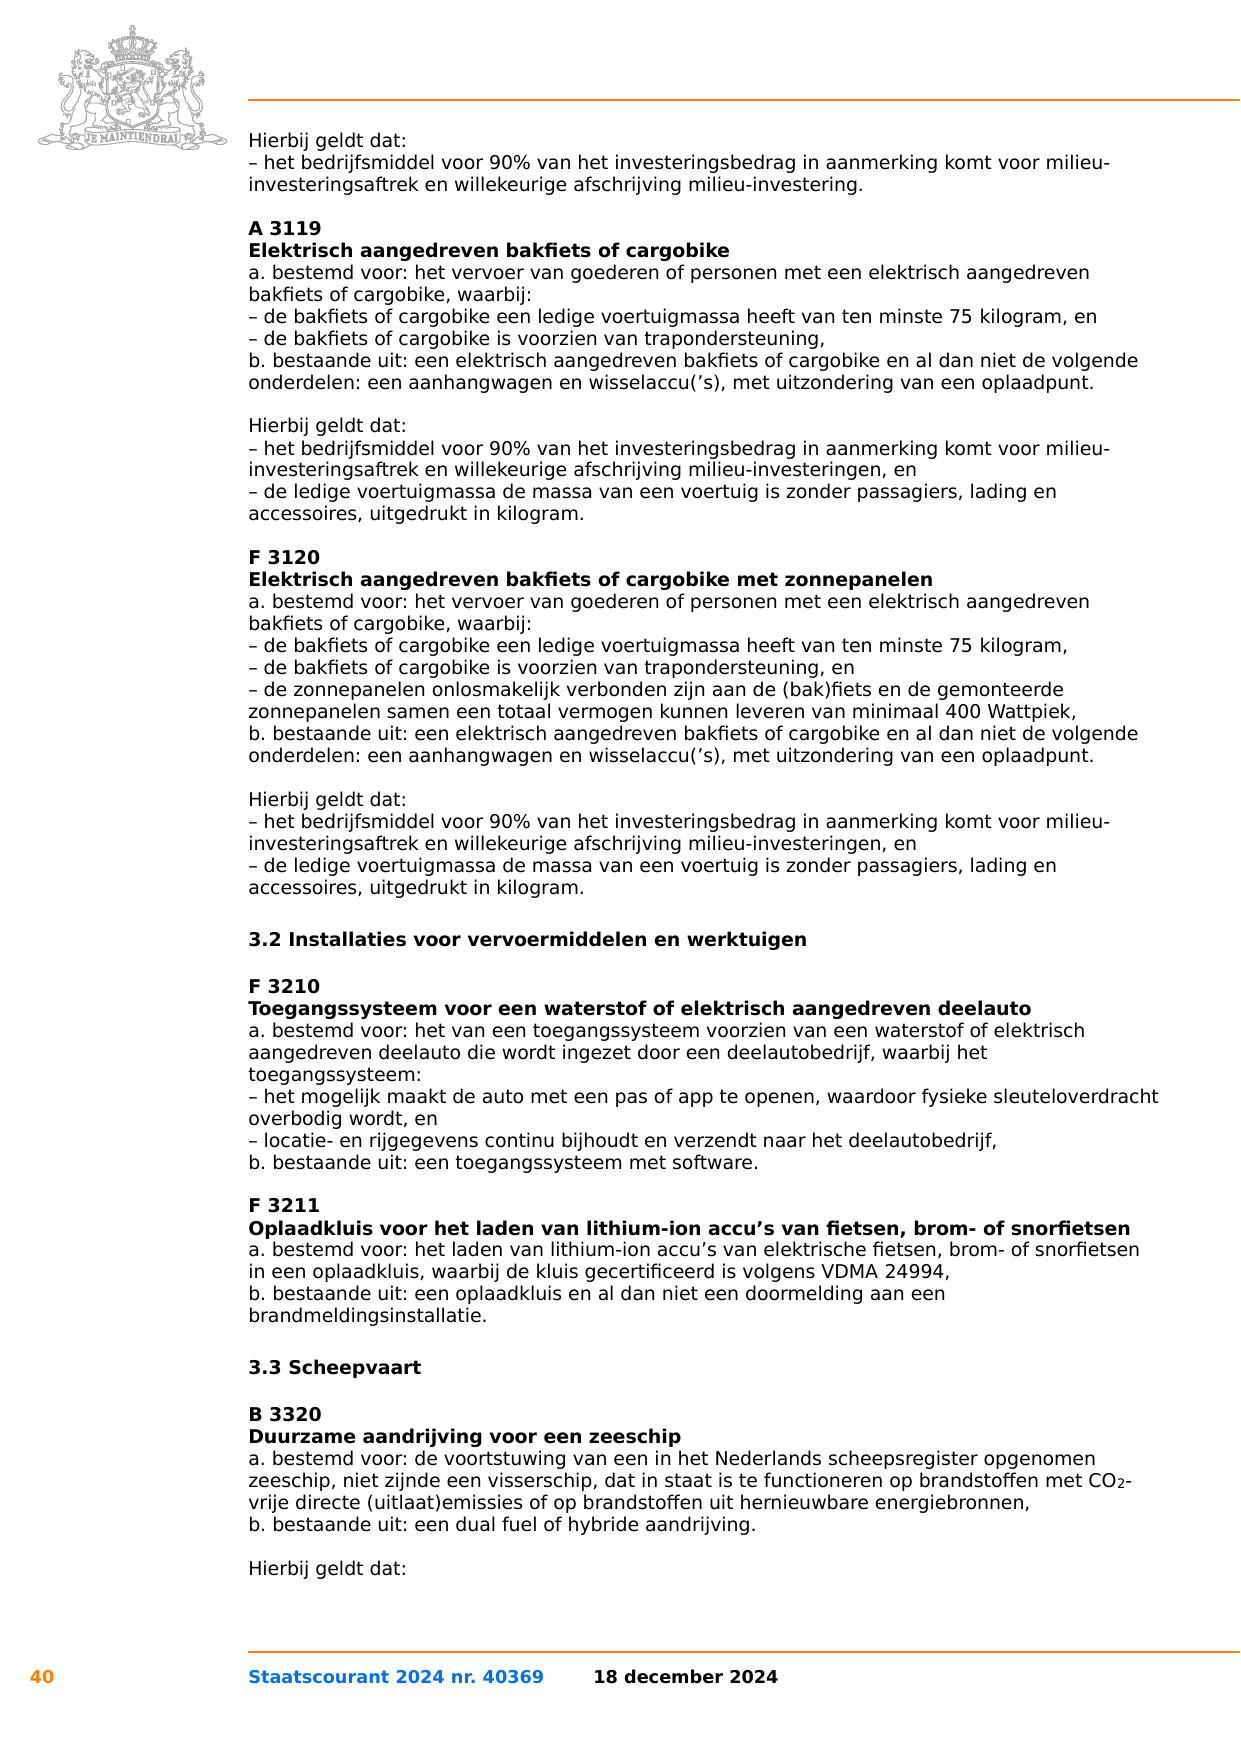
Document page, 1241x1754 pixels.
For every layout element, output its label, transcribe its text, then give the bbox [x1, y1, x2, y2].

subtitle 3.3 Scheepvaart [248, 1357, 1163, 1379]
text – het bedrijfsmiddel voor 90% van het investeringsbedrag in aanmerking komt voor milieu-investeringsaftrek en willekeurige afschrijving milieu-investering. [248, 152, 1163, 196]
text – de bakfiets of cargobike een ledige voertuigmassa heeft van ten minste 75 kilogram, en [248, 306, 1163, 328]
text – het bedrijfsmiddel voor 90% van het investeringsbedrag in aanmerking komt voor milieu-investeringsaftrek en willekeurige afschrijving milieu-investeringen, en [248, 811, 1163, 855]
text – de bakfiets of cargobike een ledige voertuigmassa heeft van ten minste 75 kilogram, [248, 635, 1163, 657]
text – het bedrijfsmiddel voor 90% van het investeringsbedrag in aanmerking komt voor milieu-investeringsaftrek en willekeurige afschrijving milieu-investeringen, en [248, 437, 1163, 481]
text b. bestaande uit: een toegangssysteem met software. [248, 1152, 1163, 1173]
text a. bestemd voor: het vervoer van goederen of personen met een elektrisch aangedreven bakfiets of cargobike, waarbij: [248, 591, 1163, 635]
text B 3320 [248, 1404, 1163, 1426]
text b. bestaande uit: een elektrisch aangedreven bakfiets of cargobike en al dan niet de volgende onderdelen: een aanhangwagen en wisselaccu(’s), met uitzondering van een oplaadpunt. [248, 723, 1163, 767]
text Duurzame aandrijving voor een zeeschip [248, 1426, 1163, 1448]
text Hierbij geldt dat: [248, 130, 1163, 152]
subtitle 3.2 Installaties voor vervoermiddelen en werktuigen [248, 929, 1163, 951]
text a. bestemd voor: het van een toegangssysteem voorzien van een waterstof of elektrisch aangedreven deelauto die wordt ingezet door een deelautobedrijf, waarbij het toegangssysteem: [248, 1020, 1163, 1086]
text F 3210 [248, 976, 1163, 998]
text b. bestaande uit: een elektrisch aangedreven bakfiets of cargobike en al dan niet de volgende onderdelen: een aanhangwagen en wisselaccu(’s), met uitzondering van een oplaadpunt. [248, 349, 1163, 393]
text b. bestaande uit: een oplaadkluis en al dan niet een doormelding aan een brandmeldingsinstallatie. [248, 1283, 1163, 1327]
text Toegangssysteem voor een waterstof of elektrisch aangedreven deelauto [248, 998, 1163, 1020]
text – de bakfiets of cargobike is voorzien van trapondersteuning, [248, 328, 1163, 349]
text – locatie- en rijgegevens continu bijhoudt en verzendt naar het deelautobedrijf, [248, 1129, 1163, 1152]
picture [38, 25, 227, 150]
text a. bestemd voor: de voortstuwing van een in het Nederlands scheepsregister opgenomen zeeschip, niet zijnde een visserschip, dat in staat is te functioneren op brandstoffen met CO2-vrije directe (uitlaat)emissies of op brandstoffen uit hernieuwbare energiebronnen, [248, 1448, 1163, 1514]
text Elektrisch aangedreven bakfiets of cargobike [248, 240, 1163, 262]
text A 3119 [248, 218, 1163, 240]
text b. bestaande uit: een dual fuel of hybride aandrijving. [248, 1514, 1163, 1536]
text a. bestemd voor: het vervoer van goederen of personen met een elektrisch aangedreven bakfiets of cargobike, waarbij: [248, 262, 1163, 306]
text Elektrisch aangedreven bakfiets of cargobike met zonnepanelen [248, 569, 1163, 591]
text – het mogelijk maakt de auto met een pas of app te openen, waardoor fysieke sleuteloverdracht overbodig wordt, en [248, 1086, 1163, 1129]
text – de ledige voertuigmassa de massa van een voertuig is zonder passagiers, lading en accessoires, uitgedrukt in kilogram. [248, 855, 1163, 899]
text a. bestemd voor: het laden van lithium-ion accu’s van elektrische fietsen, brom- of snorfietsen in een oplaadkluis, waarbij de kluis gecertificeerd is volgens VDMA 24994, [248, 1239, 1163, 1283]
text Oplaadkluis voor het laden van lithium-ion accu’s van fietsen, brom- of snorfietsen [248, 1217, 1163, 1239]
text – de bakfiets of cargobike is voorzien van trapondersteuning, en [248, 657, 1163, 679]
text – de zonnepanelen onlosmakelijk verbonden zijn aan de (bak)fiets en de gemonteerde zonnepanelen samen een totaal vermogen kunnen leveren van minimaal 400 Wattpiek, [248, 679, 1163, 723]
text F 3120 [248, 547, 1163, 569]
text Hierbij geldt dat: [248, 789, 1163, 811]
text Hierbij geldt dat: [248, 415, 1163, 437]
text – de ledige voertuigmassa de massa van een voertuig is zonder passagiers, lading en accessoires, uitgedrukt in kilogram. [248, 481, 1163, 525]
text Hierbij geldt dat: [248, 1558, 1163, 1580]
text F 3211 [248, 1195, 1163, 1217]
